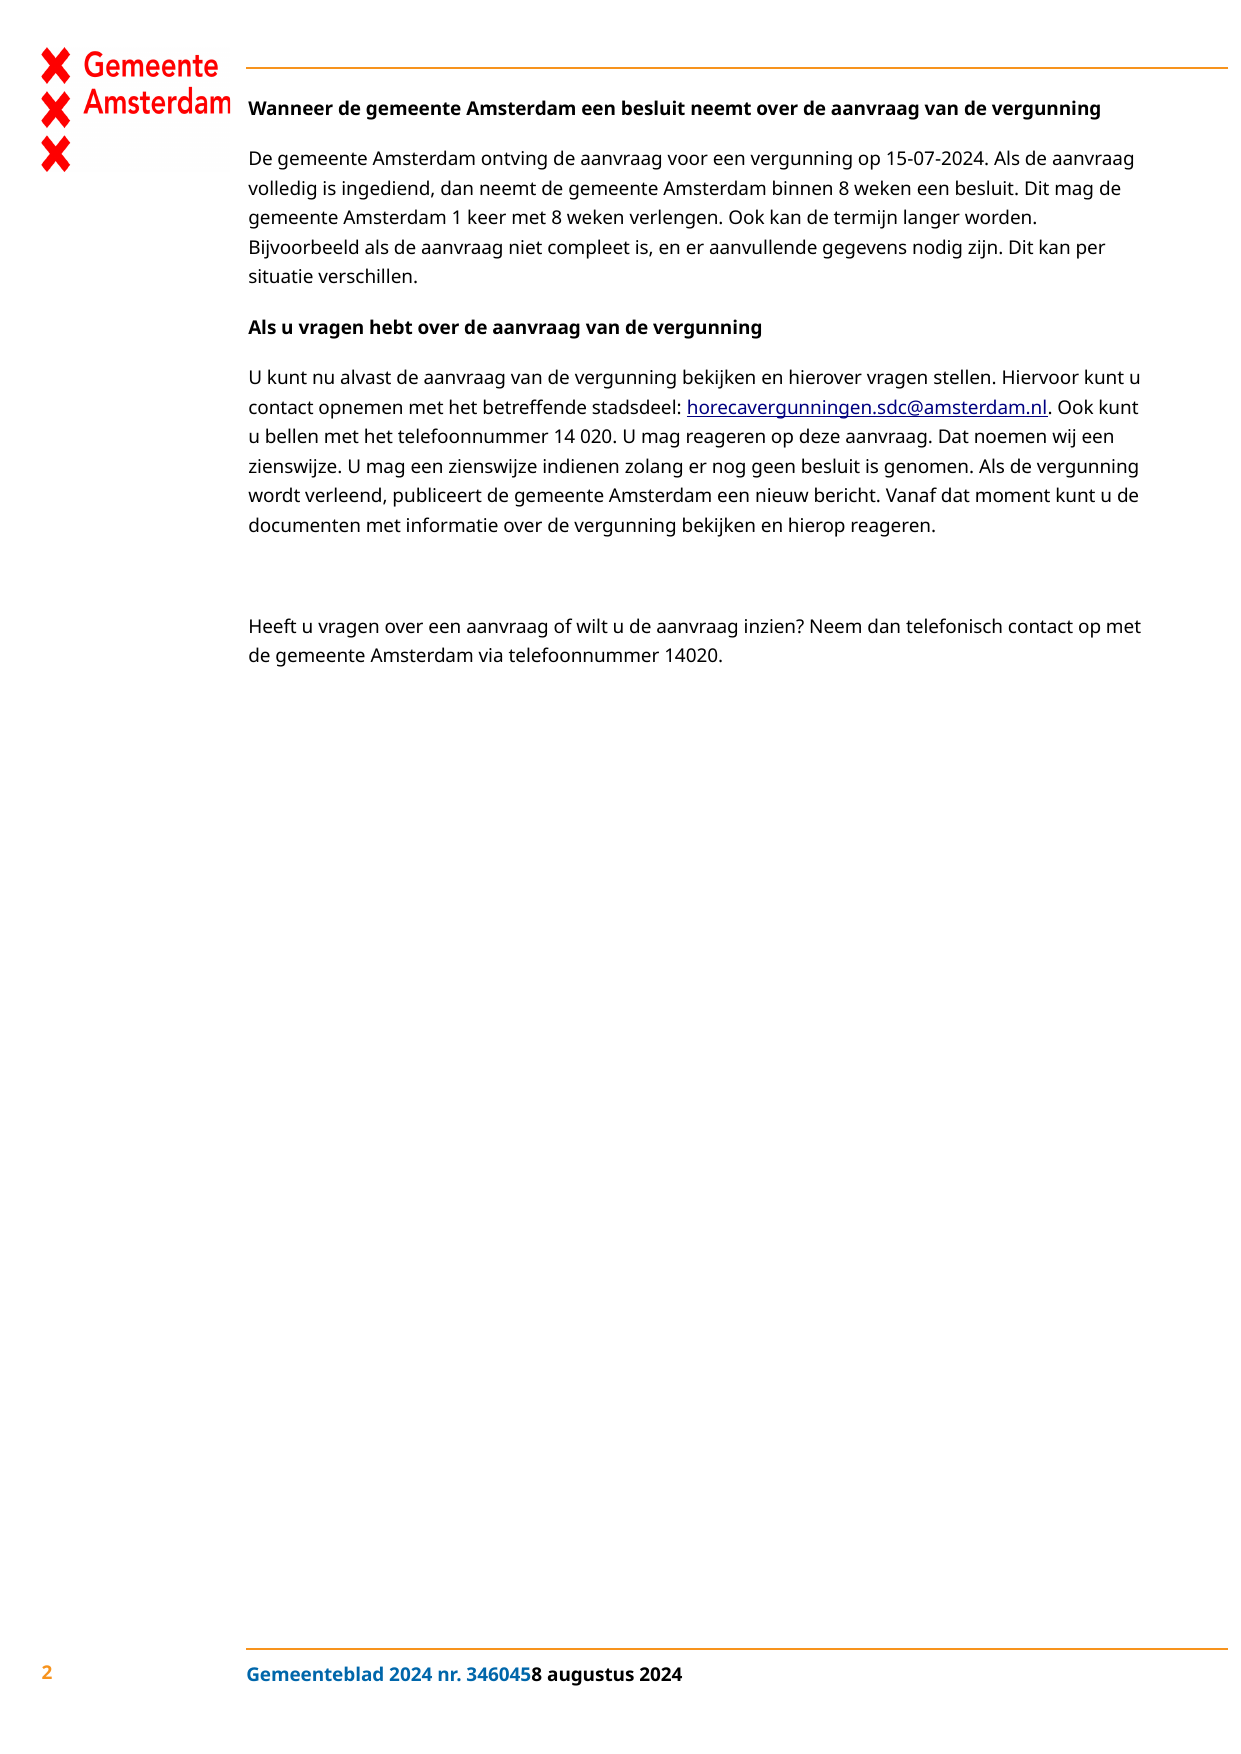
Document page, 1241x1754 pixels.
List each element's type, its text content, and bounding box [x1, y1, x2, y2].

text Wanneer de gemeente Amsterdam een besluit neemt over de aanvraag van de vergunning [248, 95, 1152, 121]
text U kunt nu alvast de aanvraag van de vergunning bekijken en hierover vragen stellen. Hiervoor kunt u contact opnemen met het betreffende stadsdeel: horecavergunningen.sdc@amsterdam.nl. Ook kunt u bellen met het telefoonnummer 14 020. U mag reageren op deze aanvraag. Dat noemen wij een zienswijze. U mag een zienswijze indienen zolang er nog geen besluit is genomen. Als de vergunning wordt verleend, publiceert de gemeente Amsterdam een nieuw bericht. Vanaf dat moment kunt u de documenten met informatie over de vergunning bekijken en hierop reageren. [248, 364, 1152, 538]
text De gemeente Amsterdam ontving de aanvraag voor een vergunning op 15-07-2024. Als de aanvraag volledig is ingediend, dan neemt de gemeente Amsterdam binnen 8 weken een besluit. Dit mag de gemeente Amsterdam 1 keer met 8 weken verlengen. Ook kan de termijn langer worden. Bijvoorbeeld als de aanvraag niet compleet is, en er aanvullende gegevens nodig zijn. Dit kan per situatie verschillen. [248, 145, 1152, 289]
text Heeft u vragen over een aanvraag of wilt u de aanvraag inzien? Neem dan telefonisch contact op met de gemeente Amsterdam via telefoonnummer 14020. [248, 613, 1152, 668]
text Als u vragen hebt over de aanvraag van de vergunning [248, 314, 1152, 340]
picture [41, 47, 231, 172]
